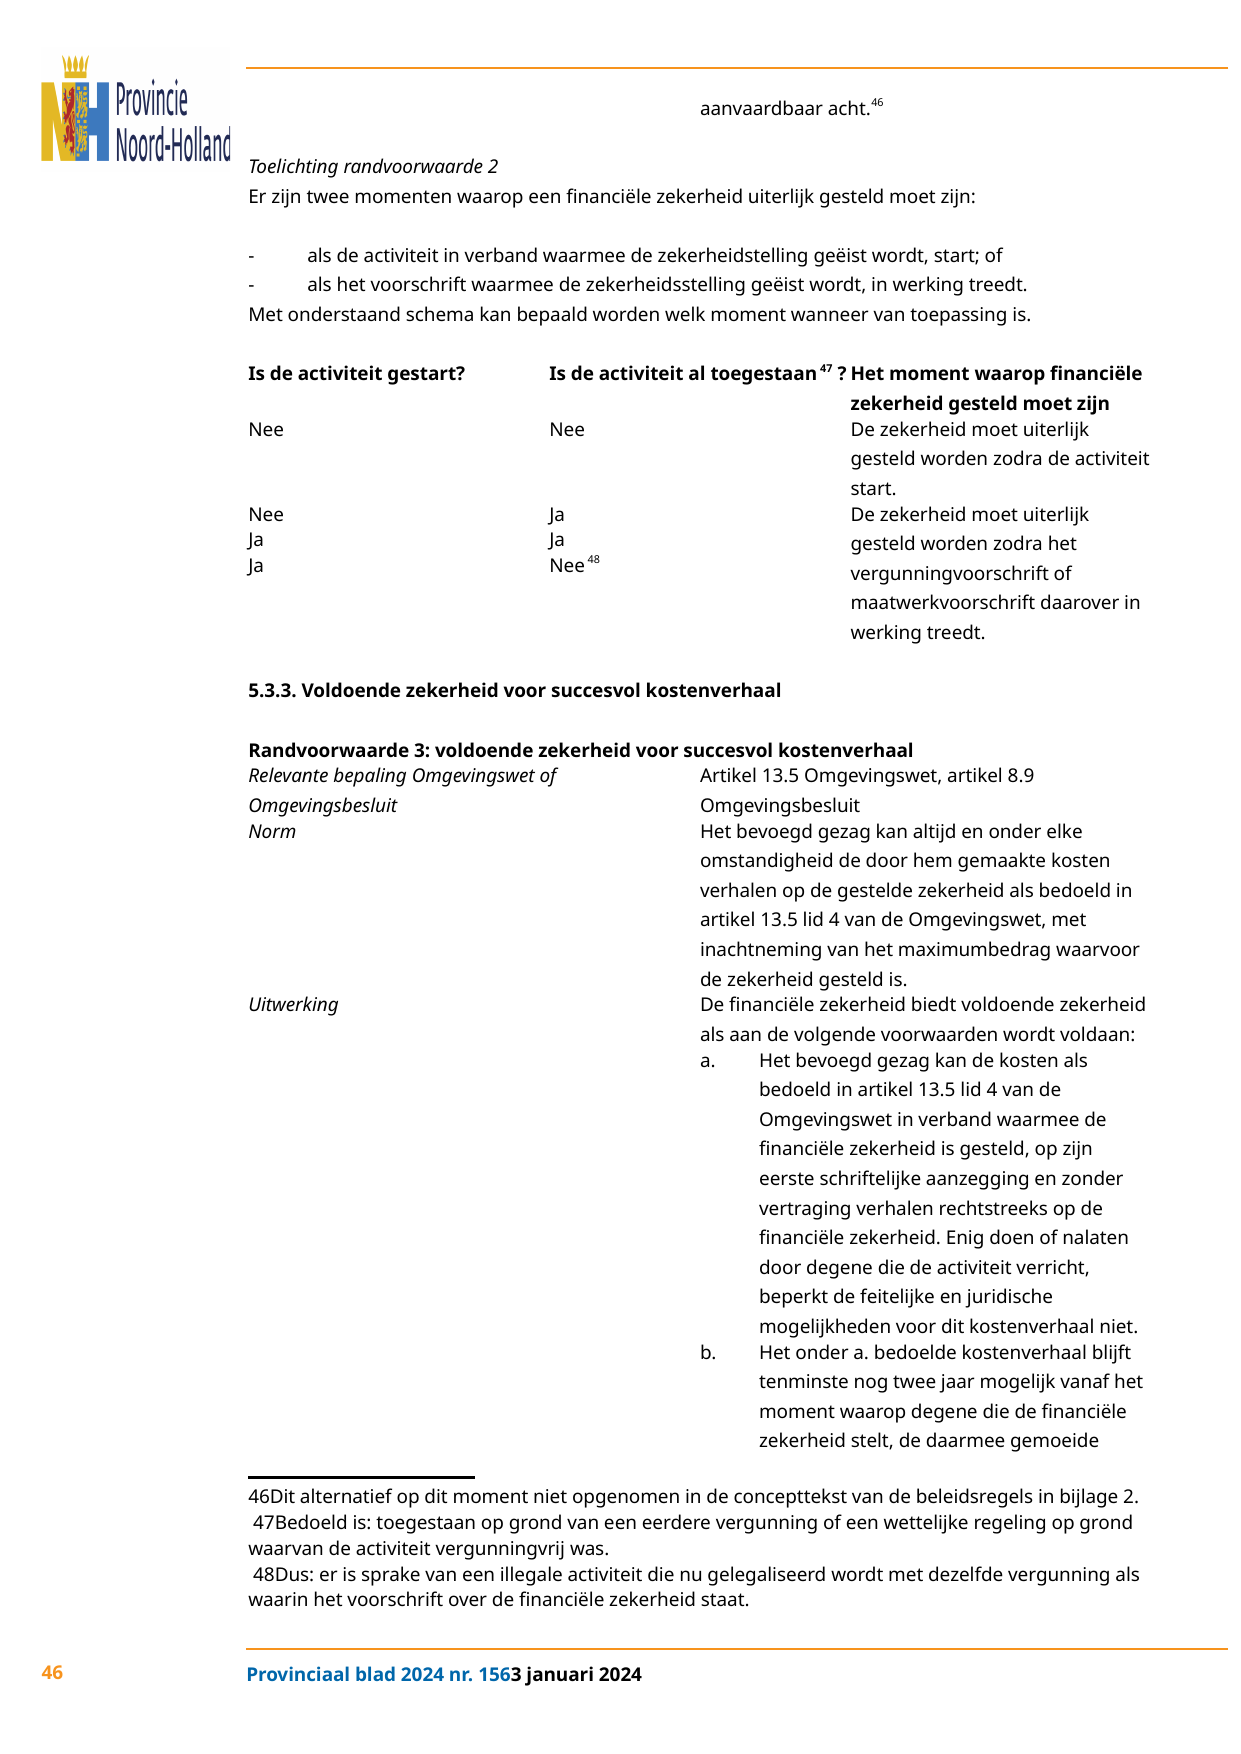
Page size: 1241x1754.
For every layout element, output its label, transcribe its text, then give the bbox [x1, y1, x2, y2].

table_header Is de activiteit gestart? [248, 361, 549, 416]
table_cell Nee [248, 501, 549, 526]
table_cell Ja [248, 552, 549, 645]
table_cell Uitwerking [248, 992, 700, 1453]
table_cell De zekerheid moet uiterlijk gesteld worden zodra de activiteit start. [850, 416, 1152, 501]
table_cell Het bevoegd gezag kan de kosten als bedoeld in artikel 13.5 lid 4 van de Omgevingswet in verband waarmee de financiële zekerheid is gesteld, op zijn eerste schriftelijke aanzegging en zonder vertraging verhalen rechtstreeks op de financiële zekerheid. Enig doen of nalaten door degene die de activiteit verricht, beperkt de feitelijke en juridische mogelijkheden voor dit kostenverhaal niet. [700, 1047, 1152, 1339]
table_cell Relevante bepaling Omgevingswet of Omgevingsbesluit [248, 763, 700, 818]
table_cell [248, 95, 700, 121]
table_cell Nee [549, 416, 850, 501]
table_cell Ja [549, 501, 850, 526]
table_cell Ja [549, 526, 850, 552]
table_cell aanvaardbaar acht. [700, 95, 1152, 121]
table_cell De financiële zekerheid biedt voldoende zekerheid als aan de volgende voorwaarden wordt voldaan: [700, 992, 1152, 1047]
table_cell Artikel 13.5 Omgevingswet, artikel 8.9 Omgevingsbesluit [700, 763, 1152, 818]
text Met onderstaand schema kan bepaald worden welk moment wanneer van toepassing is. [248, 301, 1152, 327]
table_cell Het onder a. bedoelde kostenverhaal blijft tenminste nog twee jaar mogelijk vanaf het moment waarop degene die de financiële zekerheid stelt, de daarmee gemoeide [700, 1339, 1152, 1453]
text Toelichting randvoorwaarde 2 [248, 153, 1152, 179]
list als het voorschrift waarmee de zekerheidsstelling geëist wordt, in werking treedt. [248, 272, 1152, 297]
picture [41, 47, 231, 172]
table_header Randvoorwaarde 3: voldoende zekerheid voor succesvol kostenverhaal [248, 737, 1152, 763]
table_cell Ja [248, 526, 549, 552]
text 5.3.3. Voldoende zekerheid voor succesvol kostenverhaal [248, 678, 1152, 703]
table_cell De zekerheid moet uiterlijk gesteld worden zodra het vergunningvoorschrift of maatwerkvoorschrift daarover in werking treedt. [850, 501, 1152, 645]
text Er zijn twee momenten waarop een financiële zekerheid uiterlijk gesteld moet zijn: [248, 183, 1152, 209]
table_cell Het bevoegd gezag kan altijd en onder elke omstandigheid de door hem gemaakte kosten verhalen op de gestelde zekerheid als bedoeld in artikel 13.5 lid 4 van de Omgevingswet, met inachtneming van het maximumbedrag waarvoor de zekerheid gesteld is. [700, 818, 1152, 992]
list als de activiteit in verband waarmee de zekerheidstelling geëist wordt, start; of [248, 242, 1152, 268]
table_cell Nee [549, 552, 850, 645]
table_header Het moment waarop financiële zekerheid gesteld moet zijn [850, 361, 1152, 416]
table_cell Nee [248, 416, 549, 501]
table_header Is de activiteit al toegestaan ? [549, 361, 850, 416]
table_cell Norm [248, 818, 700, 992]
